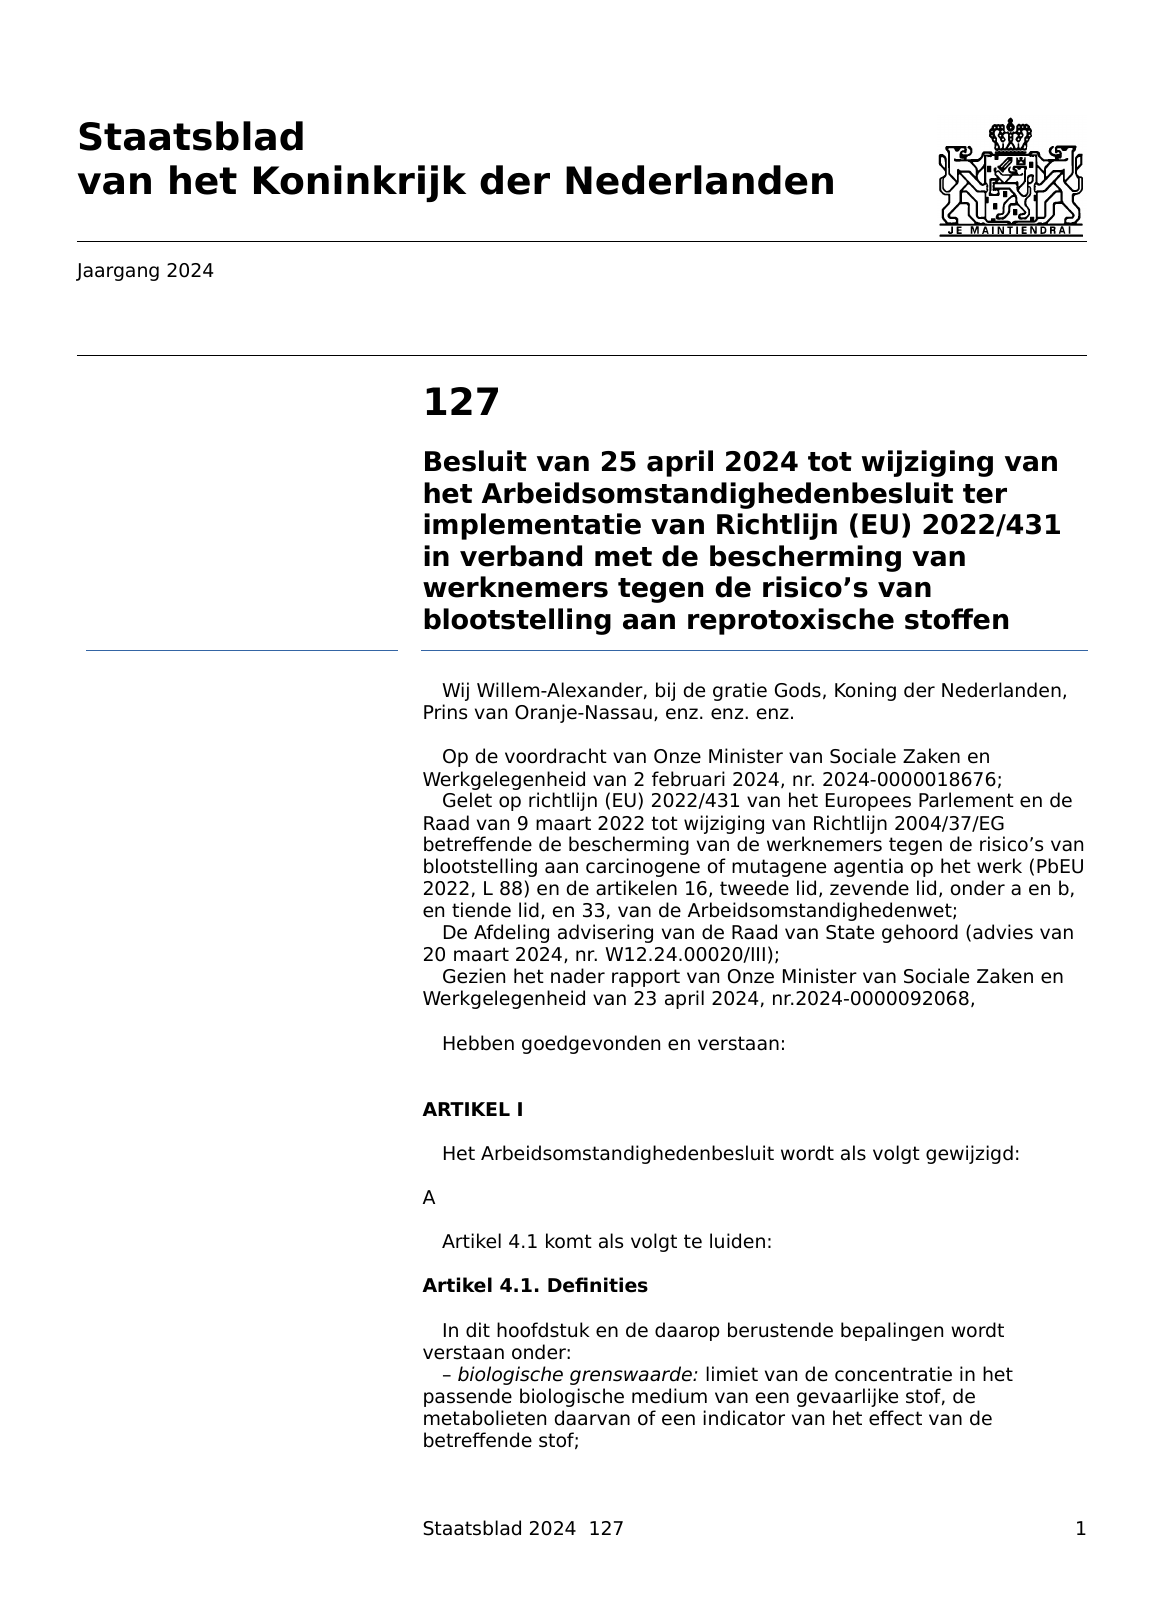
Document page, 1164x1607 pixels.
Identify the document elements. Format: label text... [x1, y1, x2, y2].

text – biologische grenswaarde: limiet van de concentratie in het passende biologische medium van een gevaarlijke stof, de metabolieten daarvan of een indicator van het effect van de betreffende stof; [422, 1363, 1087, 1451]
text Het Arbeidsomstandighedenbesluit wordt als volgt gewijzigd: [422, 1143, 1087, 1165]
text Hebben goedgevonden en verstaan: [422, 1032, 1087, 1054]
subtitle Artikel 4.1. Definities [422, 1275, 1087, 1297]
picture [936, 115, 1087, 240]
table_cell Jaargang 2024 [77, 242, 1087, 355]
text Besluit van 25 april 2024 tot wijziging van het Arbeidsomstandighedenbesluit ter implementatie van Richtlijn (EU) 2022/431 in verband met de bescherming van werknemers tegen de risico’s van blootstelling aan reprotoxische stoffen [422, 447, 1087, 636]
table_header Staatsblad van het Koninkrijk der Nederlanden [77, 100, 886, 241]
text Wij Willem-Alexander, bij de gratie Gods, Koning der Nederlanden, Prins van Oranje-Nassau, enz. enz. enz. [422, 680, 1087, 724]
subtitle 127 [422, 381, 1087, 424]
text Gelet op richtlijn (EU) 2022/431 van het Europees Parlement en de Raad van 9 maart 2022 tot wijziging van Richtlijn 2004/37/EG betreffende de bescherming van de werknemers tegen de risico’s van blootstelling aan carcinogene of mutagene agentia op het werk (PbEU 2022, L 88) en de artikelen 16, tweede lid, zevende lid, onder a en b, en tiende lid, en 33, van de Arbeidsomstandighedenwet; [422, 790, 1087, 922]
text A [422, 1187, 1087, 1209]
table_header [886, 100, 1087, 241]
text Gezien het nader rapport van Onze Minister van Sociale Zaken en Werkgelegenheid van 23 april 2024, nr.2024-0000092068, [422, 966, 1087, 1010]
text In dit hoofdstuk en de daarop berustende bepalingen wordt verstaan onder: [422, 1319, 1087, 1363]
text Op de voordracht van Onze Minister van Sociale Zaken en Werkgelegenheid van 2 februari 2024, nr. 2024-0000018676; [422, 746, 1087, 790]
subtitle ARTIKEL I [422, 1099, 1087, 1121]
text De Afdeling advisering van de Raad van State gehoord (advies van 20 maart 2024, nr. W12.24.00020/III); [422, 922, 1087, 966]
text Artikel 4.1 komt als volgt te luiden: [422, 1231, 1087, 1253]
